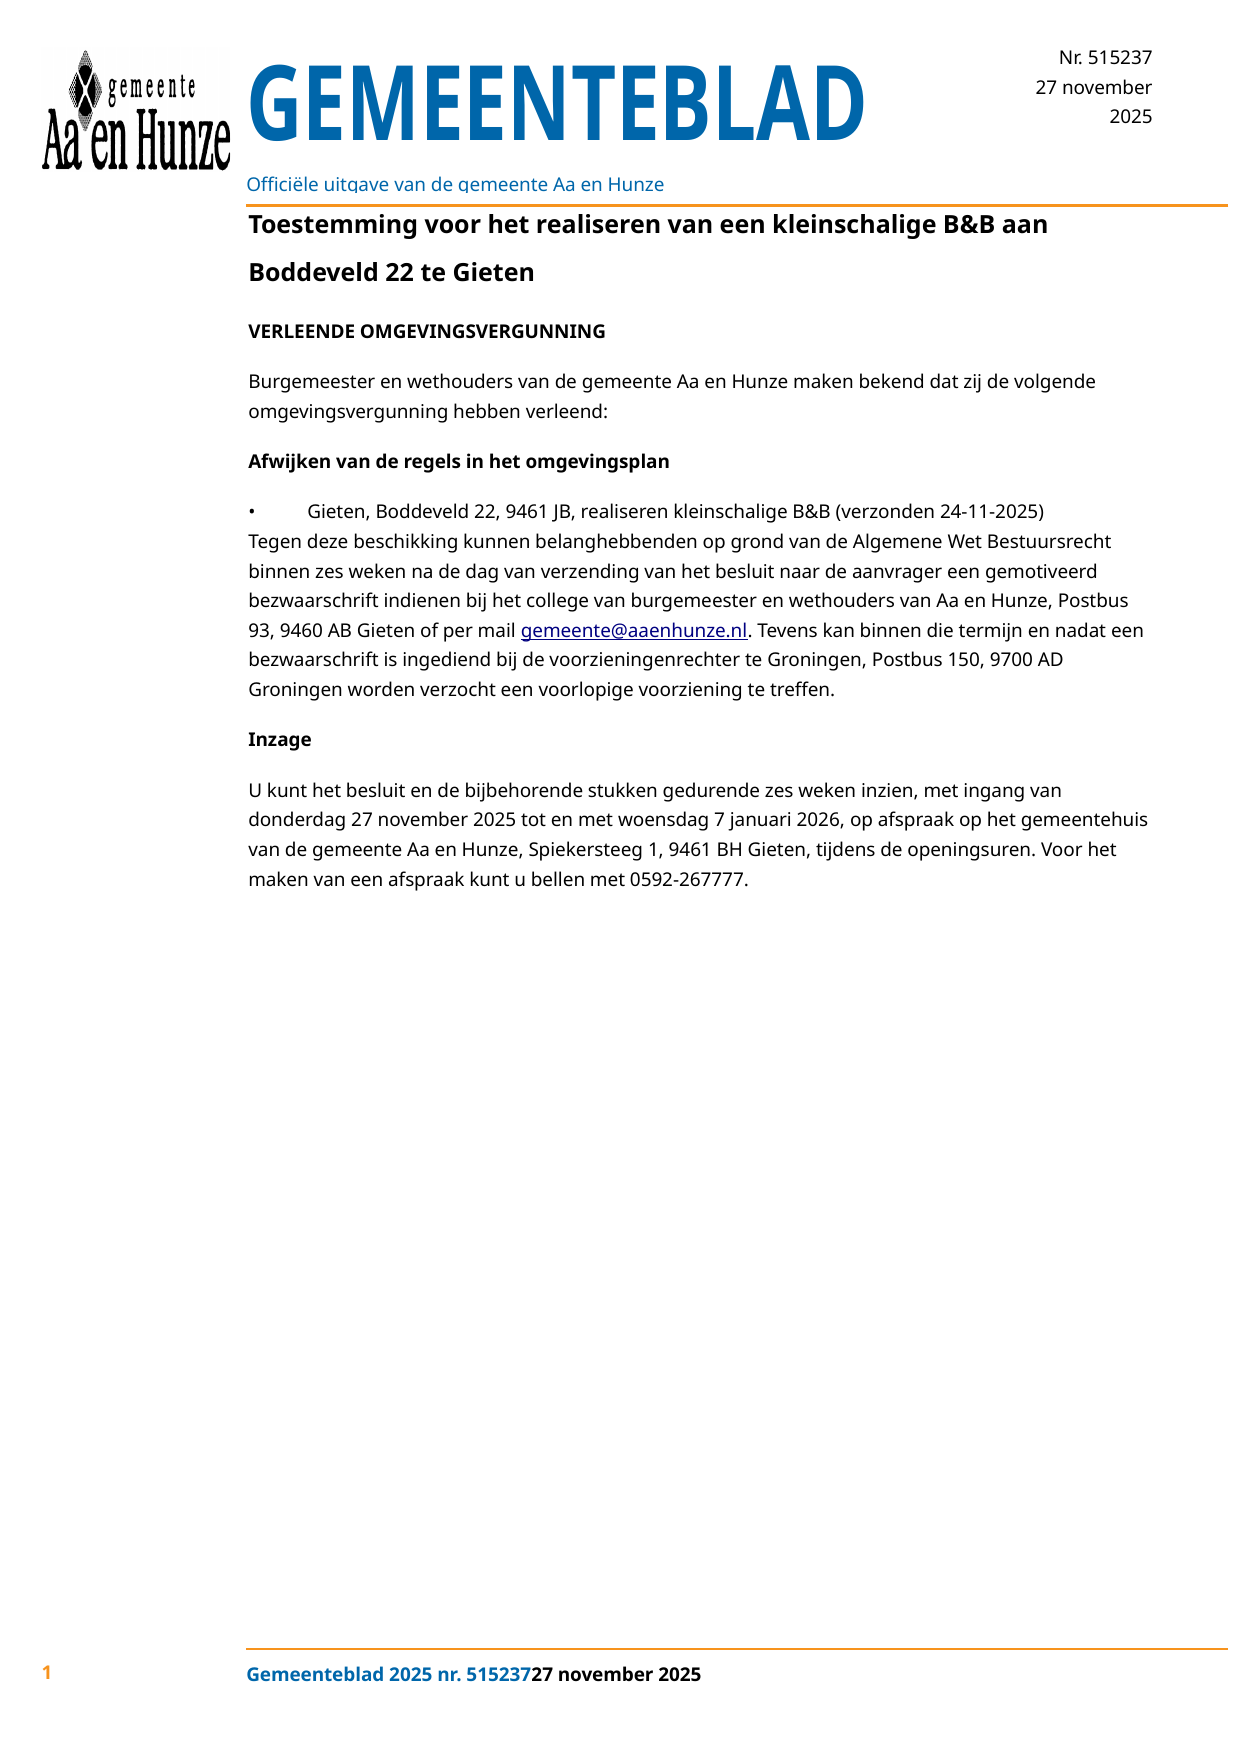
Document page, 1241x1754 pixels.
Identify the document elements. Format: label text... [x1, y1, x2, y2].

picture [41, 47, 231, 172]
text Inzage [248, 727, 1152, 752]
list Gieten, Boddeveld 22, 9461 JB, realiseren kleinschalige B&B (verzonden 24-11-2025) [248, 499, 1152, 524]
text U kunt het besluit en de bijbehorende stukken gedurende zes weken inzien, met ingang van donderdag 27 november 2025 tot en met woensdag 7 januari 2026, op afspraak op het gemeentehuis van de gemeente Aa en Hunze, Spiekersteeg 1, 9461 BH Gieten, tijdens de openingsuren. Voor het maken van een afspraak kunt u bellen met 0592-267777. [248, 777, 1152, 892]
text Burgemeester en wethouders van de gemeente Aa en Hunze maken bekend dat zij de volgende omgevingsvergunning hebben verleend: [248, 368, 1152, 424]
text VERLEENDE OMGEVINGSVERGUNNING [248, 318, 1152, 344]
text Tegen deze beschikking kunnen belanghebbenden op grond van de Algemene Wet Bestuursrecht binnen zes weken na de dag van verzending van het besluit naar de aanvrager een gemotiveerd bezwaarschrift indienen bij het college van burgemeester en wethouders van Aa en Hunze, Postbus 93, 9460 AB Gieten of per mail gemeente@aaenhunze.nl. Tevens kan binnen die termijn en nadat een bezwaarschrift is ingediend bij de voorzieningenrechter te Groningen, Postbus 150, 9700 AD Groningen worden verzocht een voorlopige voorziening te treffen. [248, 528, 1152, 702]
text Toestemming voor het realiseren van een kleinschalige B&B aan Boddeveld 22 te Gieten [248, 207, 1152, 288]
text Afwijken van de regels in het omgevingsplan [248, 448, 1152, 474]
